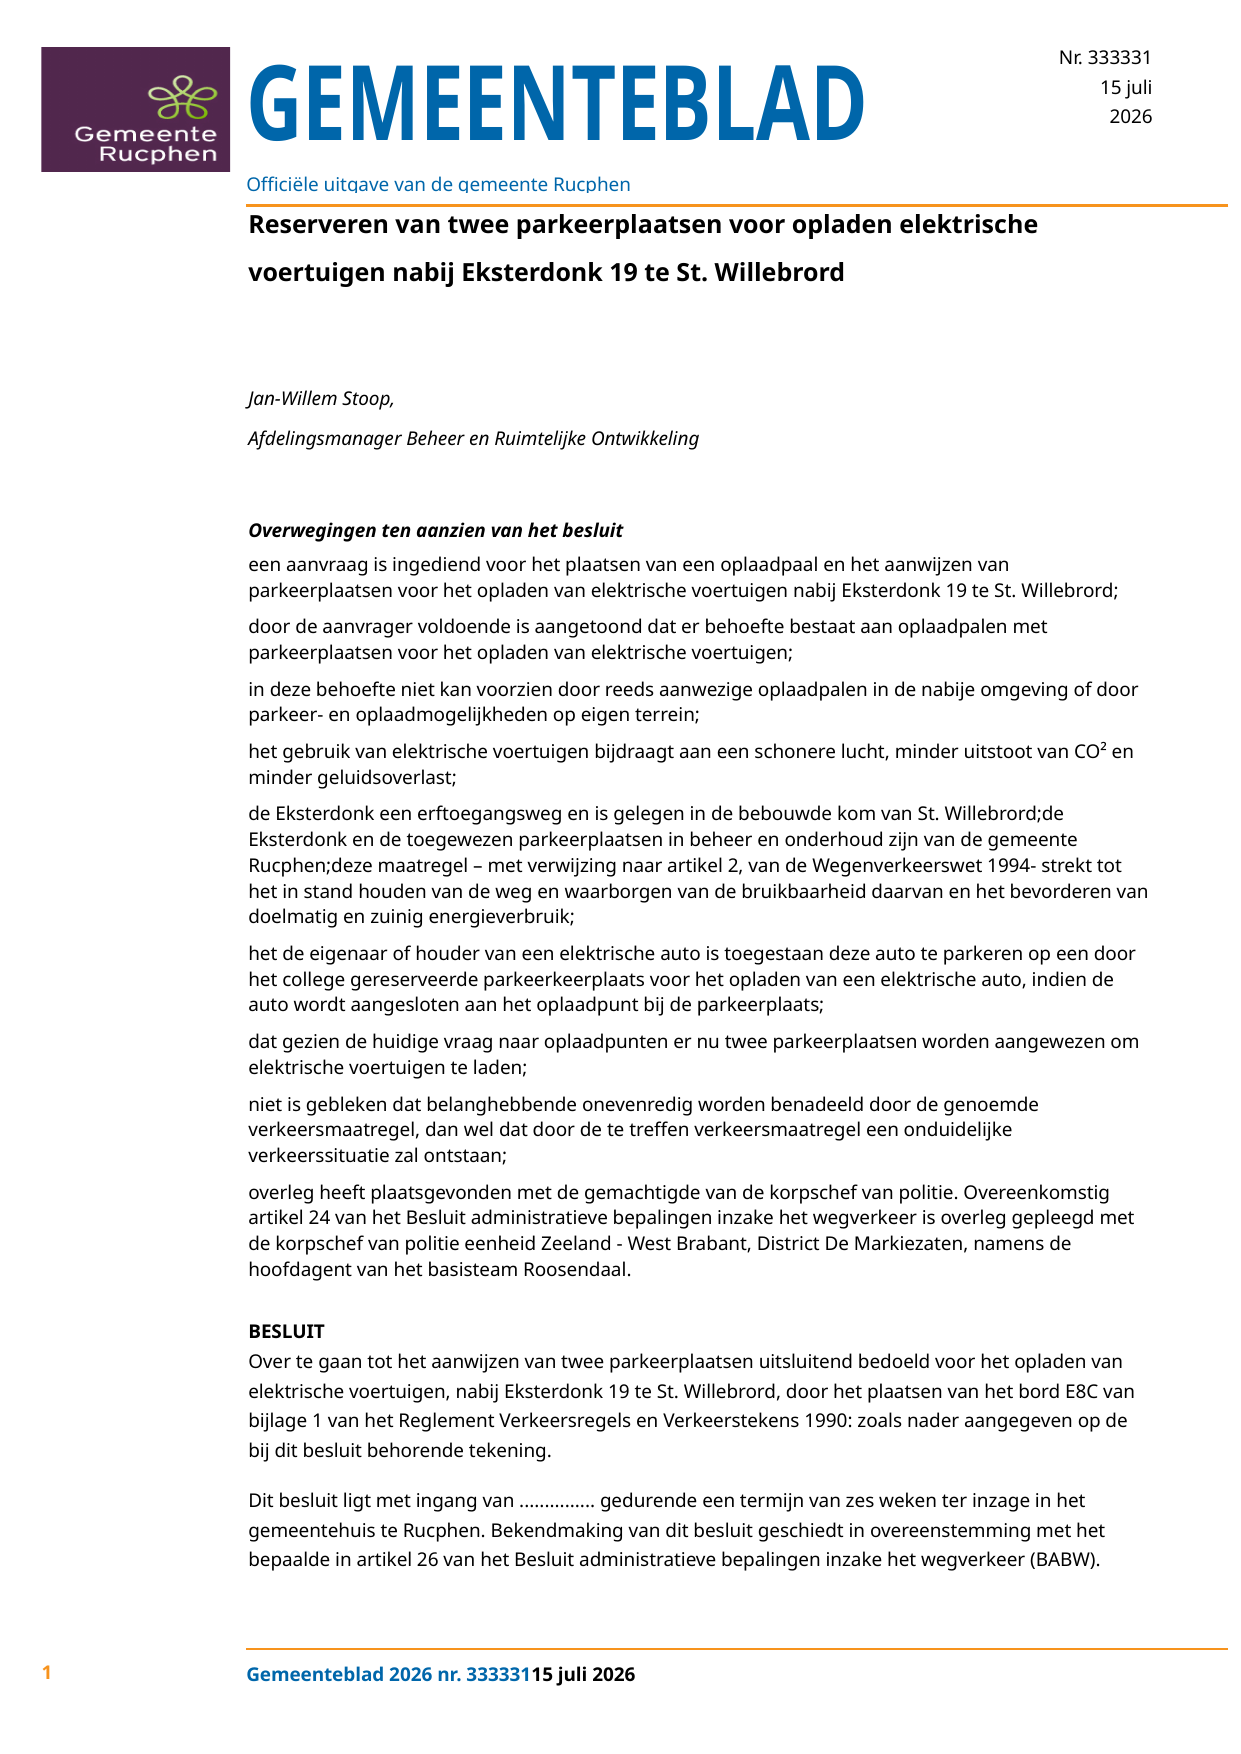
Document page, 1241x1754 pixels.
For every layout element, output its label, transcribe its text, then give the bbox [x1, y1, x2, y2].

text het de eigenaar of houder van een elektrische auto is toegestaan deze auto te parkeren op een door het college gereserveerde parkeerkeerplaats voor het opladen van een elektrische auto, indien de auto wordt aangesloten aan het oplaadpunt bij de parkeerplaats; [248, 940, 1152, 1017]
text het gebruik van elektrische voertuigen bijdraagt aan een schonere lucht, minder uitstoot van CO² en minder geluidsoverlast; [248, 738, 1152, 790]
text een aanvraag is ingediend voor het plaatsen van een oplaadpaal en het aanwijzen van parkeerplaatsen voor het opladen van elektrische voertuigen nabij Eksterdonk 19 te St. Willebrord; [248, 551, 1152, 602]
picture [41, 47, 231, 172]
text Over te gaan tot het aanwijzen van twee parkeerplaatsen uitsluitend bedoeld voor het opladen van elektrische voertuigen, nabij Eksterdonk 19 te St. Willebrord, door het plaatsen van het bord E8C van bijlage 1 van het Reglement Verkeersregels en Verkeerstekens 1990: zoals nader aangegeven op de bij dit besluit behorende tekening. [248, 1348, 1152, 1463]
text overleg heeft plaatsgevonden met de gemachtigde van de korpschef van politie. Overeenkomstig artikel 24 van het Besluit administratieve bepalingen inzake het wegverkeer is overleg gepleegd met de korpschef van politie eenheid Zeeland - West Brabant, District De Markiezaten, namens de hoofdagent van het basisteam Roosendaal. [248, 1179, 1152, 1282]
text de Eksterdonk een erftoegangsweg en is gelegen in de bebouwde kom van St. Willebrord;de Eksterdonk en de toegewezen parkeerplaatsen in beheer en onderhoud zijn van de gemeente Rucphen;deze maatregel – met verwijzing naar artikel 2, van de Wegenverkeerswet 1994- strekt tot het in stand houden van de weg en waarborgen van de bruikbaarheid daarvan en het bevorderen van doelmatig en zuinig energieverbruik; [248, 801, 1152, 929]
text in deze behoefte niet kan voorzien door reeds aanwezige oplaadpalen in de nabije omgeving of door parkeer- en oplaadmogelijkheden op eigen terrein; [248, 676, 1152, 727]
text door de aanvrager voldoende is aangetoond dat er behoefte bestaat aan oplaadpalen met parkeerplaatsen voor het opladen van elektrische voertuigen; [248, 613, 1152, 665]
text BESLUIT [248, 1319, 1152, 1344]
text Jan-Willem Stoop, [248, 386, 1152, 411]
text Reserveren van twee parkeerplaatsen voor opladen elektrische voertuigen nabij Eksterdonk 19 te St. Willebrord [248, 207, 1152, 288]
text niet is gebleken dat belanghebbende onevenredig worden benadeeld door de genoemde verkeersmaatregel, dan wel dat door de te treffen verkeersmaatregel een onduidelijke verkeerssituatie zal ontstaan; [248, 1091, 1152, 1168]
text Afdelingsmanager Beheer en Ruimtelijke Ontwikkeling [248, 425, 1152, 451]
text dat gezien de huidige vraag naar oplaadpunten er nu twee parkeerplaatsen worden aangewezen om elektrische voertuigen te laden; [248, 1028, 1152, 1080]
text Overwegingen ten aanzien van het besluit [248, 517, 1152, 543]
text Dit besluit ligt met ingang van ............... gedurende een termijn van zes weken ter inzage in het gemeentehuis te Rucphen. Bekendmaking van dit besluit geschiedt in overeenstemming met het bepaalde in artikel 26 van het Besluit administratieve bepalingen inzake het wegverkeer (BABW). [248, 1487, 1152, 1572]
